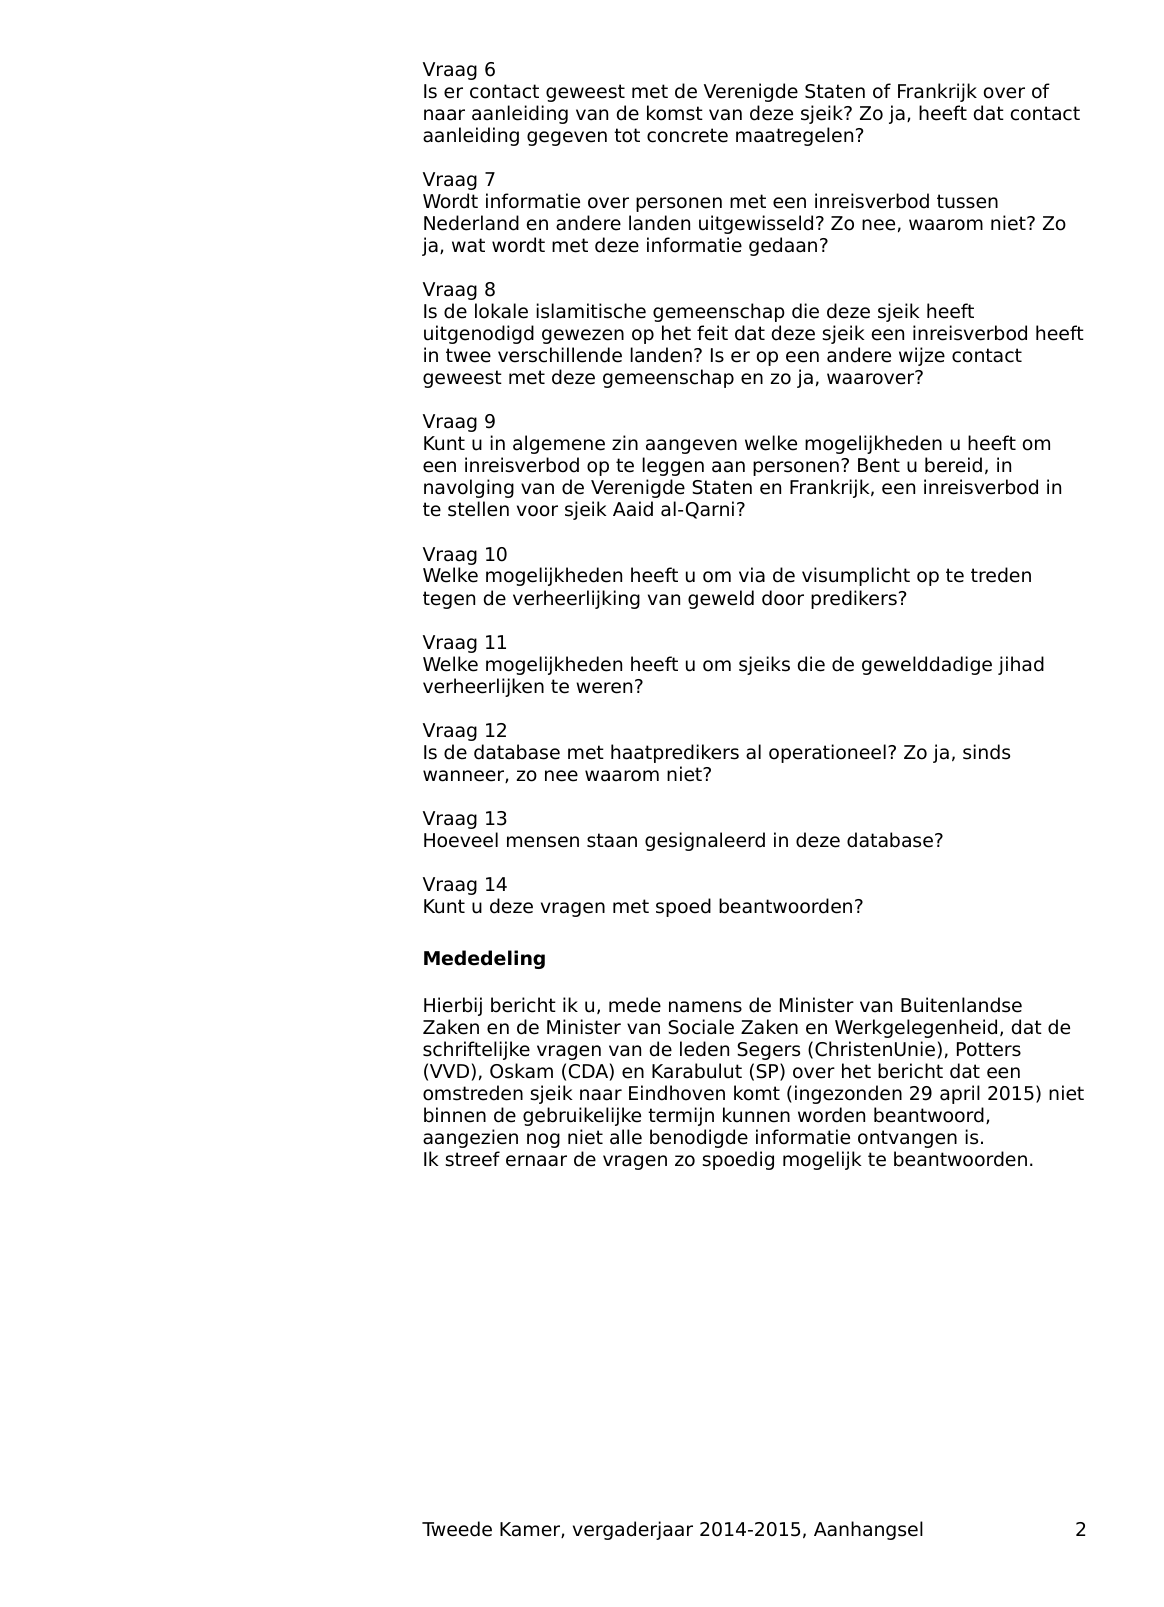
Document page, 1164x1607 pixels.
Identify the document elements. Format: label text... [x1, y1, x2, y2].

text Welke mogelijkheden heeft u om sjeiks die de gewelddadige jihad verheerlijken te weren? [422, 653, 1087, 697]
text Wordt informatie over personen met een inreisverbod tussen Nederland en andere landen uitgewisseld? Zo nee, waarom niet? Zo ja, wat wordt met deze informatie gedaan? [422, 191, 1087, 257]
text Ik streef ernaar de vragen zo spoedig mogelijk te beantwoorden. [422, 1149, 1087, 1171]
text Is de database met haatpredikers al operationeel? Zo ja, sinds wanneer, zo nee waarom niet? [422, 742, 1087, 786]
text Kunt u deze vragen met spoed beantwoorden? [422, 896, 1087, 918]
text Vraag 10 [422, 543, 1087, 565]
text Vraag 14 [422, 874, 1087, 896]
text Vraag 12 [422, 720, 1087, 742]
text Vraag 13 [422, 808, 1087, 830]
text Vraag 11 [422, 632, 1087, 653]
text Is de lokale islamitische gemeenschap die deze sjeik heeft uitgenodigd gewezen op het feit dat deze sjeik een inreisverbod heeft in twee verschillende landen? Is er op een andere wijze contact geweest met deze gemeenschap en zo ja, waarover? [422, 301, 1087, 389]
subtitle Mededeling [422, 948, 1087, 970]
text Vraag 7 [422, 169, 1087, 191]
text Is er contact geweest met de Verenigde Staten of Frankrijk over of naar aanleiding van de komst van deze sjeik? Zo ja, heeft dat contact aanleiding gegeven tot concrete maatregelen? [422, 81, 1087, 147]
text Welke mogelijkheden heeft u om via de visumplicht op te treden tegen de verheerlijking van geweld door predikers? [422, 565, 1087, 609]
text Vraag 9 [422, 411, 1087, 433]
text Hoeveel mensen staan gesignaleerd in deze database? [422, 830, 1087, 852]
text Hierbij bericht ik u, mede namens de Minister van Buitenlandse Zaken en de Minister van Sociale Zaken en Werkgelegenheid, dat de schriftelijke vragen van de leden Segers (ChristenUnie), Potters (VVD), Oskam (CDA) en Karabulut (SP) over het bericht dat een omstreden sjeik naar Eindhoven komt (ingezonden 29 april 2015) niet binnen de gebruikelijke termijn kunnen worden beantwoord, aangezien nog niet alle benodigde informatie ontvangen is. [422, 995, 1087, 1149]
text Vraag 8 [422, 279, 1087, 301]
text Vraag 6 [422, 59, 1087, 81]
text Kunt u in algemene zin aangeven welke mogelijkheden u heeft om een inreisverbod op te leggen aan personen? Bent u bereid, in navolging van de Verenigde Staten en Frankrijk, een inreisverbod in te stellen voor sjeik Aaid al-Qarni? [422, 433, 1087, 521]
